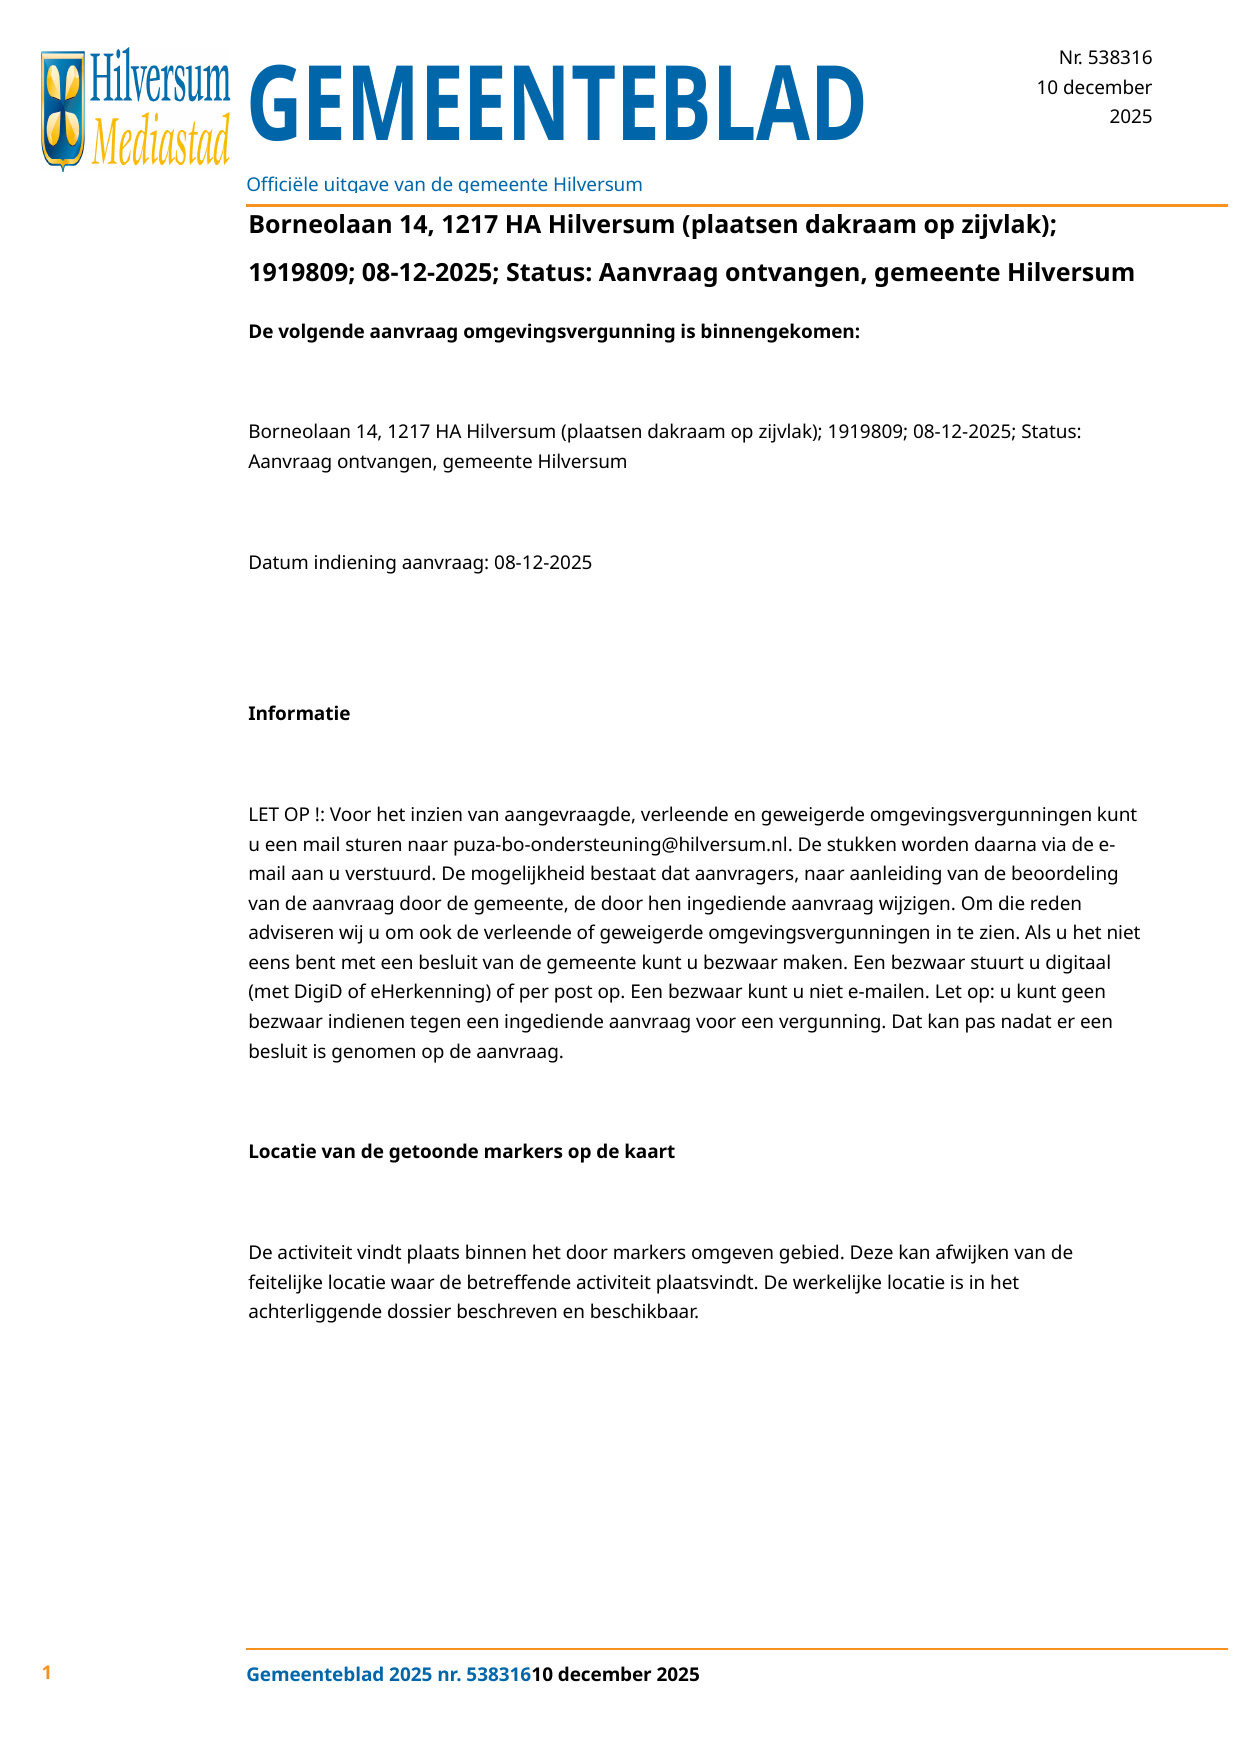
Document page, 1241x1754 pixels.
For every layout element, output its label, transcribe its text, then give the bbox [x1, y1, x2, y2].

text Locatie van de getoonde markers op de kaart [248, 1139, 1152, 1164]
text Borneolaan 14, 1217 HA Hilversum (plaatsen dakraam op zijvlak); 1919809; 08-12-2025; Status: Aanvraag ontvangen, gemeente Hilversum [248, 207, 1152, 288]
text De activiteit vindt plaats binnen het door markers omgeven gebied. Deze kan afwijken van de feitelijke locatie waar de betreffende activiteit plaatsvindt. De werkelijke locatie is in het achterliggende dossier beschreven en beschikbaar. [248, 1239, 1152, 1324]
text LET OP !: Voor het inzien van aangevraagde, verleende en geweigerde omgevingsvergunningen kunt u een mail sturen naar puza-bo-ondersteuning@hilversum.nl. De stukken worden daarna via de e-mail aan u verstuurd. De mogelijkheid bestaat dat aanvragers, naar aanleiding van de beoordeling van de aanvraag door de gemeente, de door hen ingediende aanvraag wijzigen. Om die reden adviseren wij u om ook de verleende of geweigerde omgevingsvergunningen in te zien. Als u het niet eens bent met een besluit van de gemeente kunt u bezwaar maken. Een bezwaar stuurt u digitaal (met DigiD of eHerkenning) of per post op. Een bezwaar kunt u niet e-mailen. Let op: u kunt geen bezwaar indienen tegen een ingediende aanvraag voor een vergunning. Dat kan pas nadat er een besluit is genomen op de aanvraag. [248, 801, 1152, 1064]
text Informatie [248, 700, 1152, 726]
picture [41, 47, 231, 172]
text Datum indiening aanvraag: 08-12-2025 [248, 549, 1152, 575]
text Borneolaan 14, 1217 HA Hilversum (plaatsen dakraam op zijvlak); 1919809; 08-12-2025; Status: Aanvraag ontvangen, gemeente Hilversum [248, 419, 1152, 474]
text De volgende aanvraag omgevingsvergunning is binnengekomen: [248, 318, 1152, 344]
